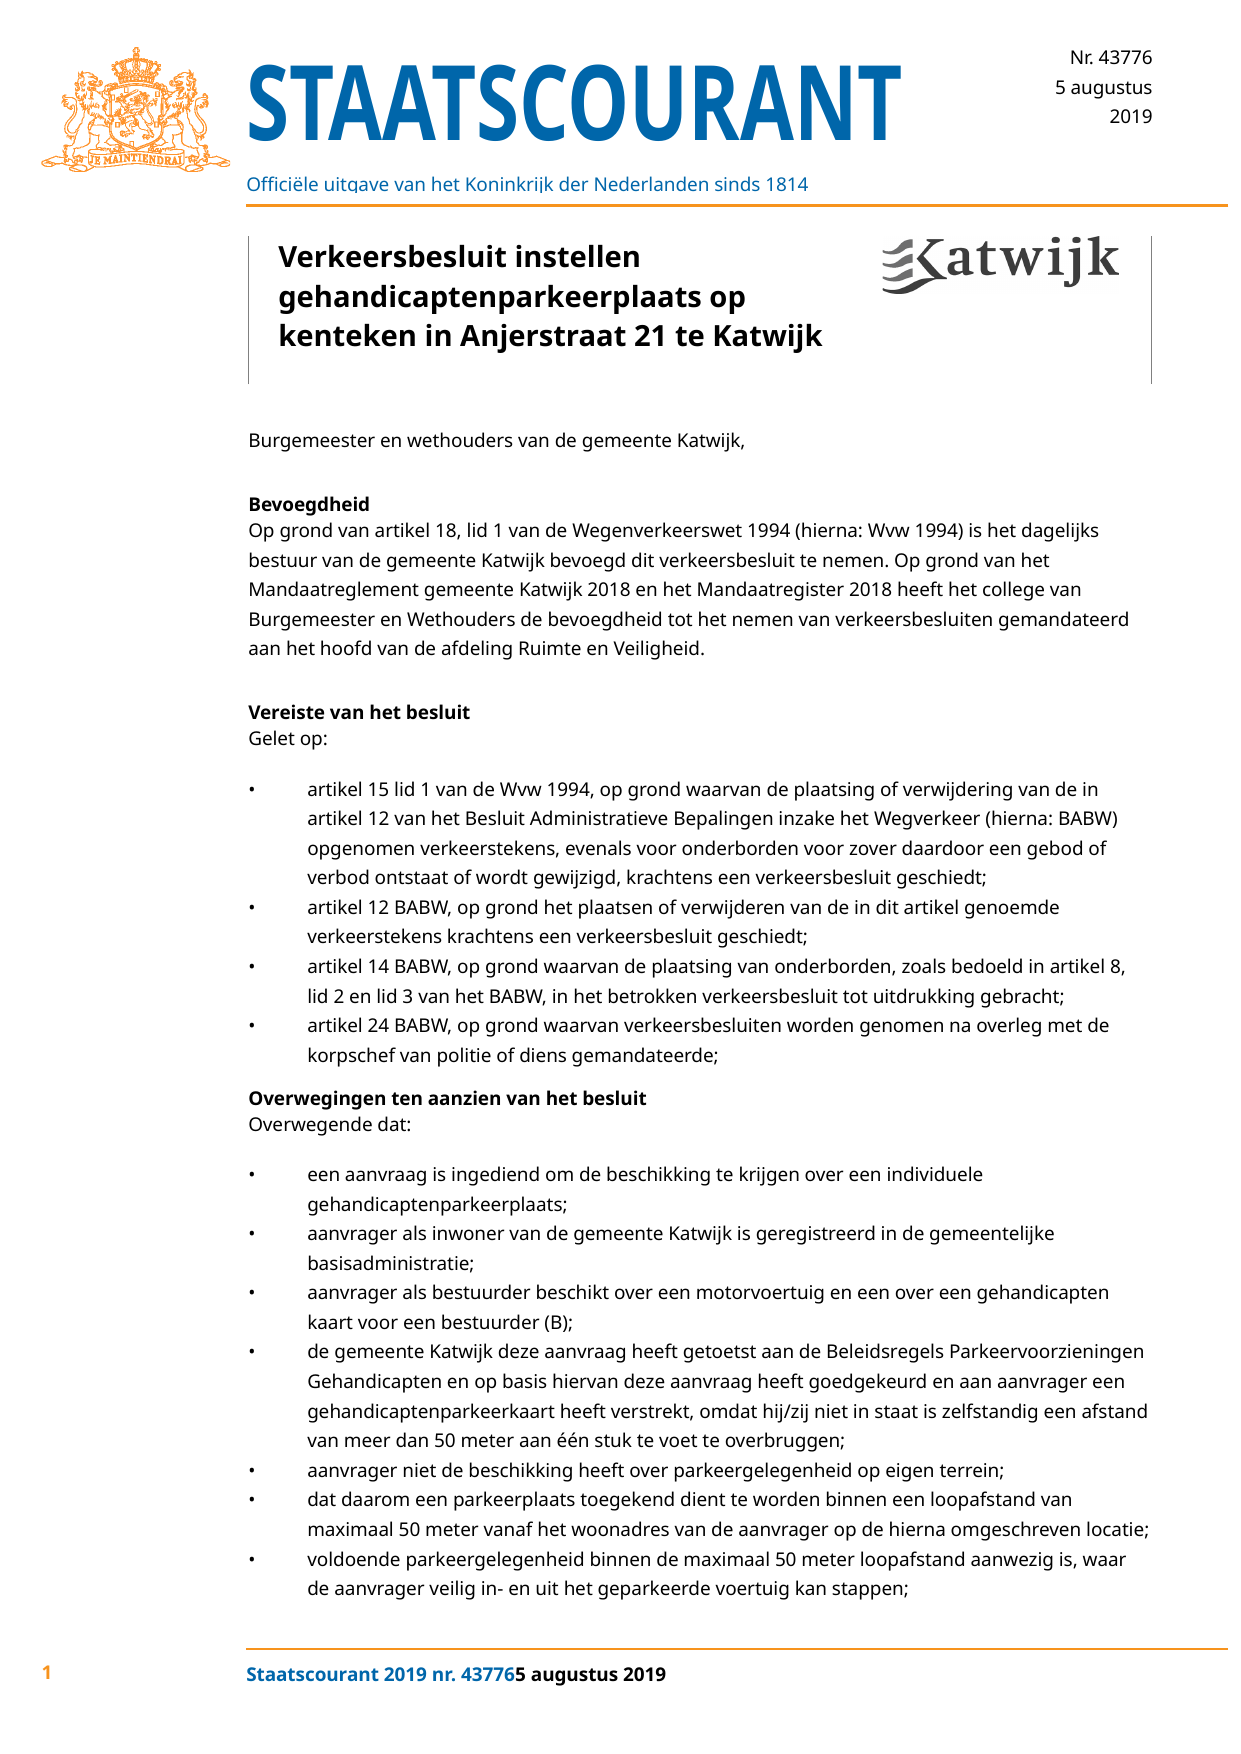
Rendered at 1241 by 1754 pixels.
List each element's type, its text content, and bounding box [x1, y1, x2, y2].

text Gelet op: [248, 725, 1152, 751]
table_header Verkeersbesluit instellen gehandicaptenparkeerplaats op kenteken in Anjerstraat 21 te Katwijk [249, 236, 850, 384]
text Overwegingen ten aanzien van het besluit [248, 1085, 1152, 1111]
text Overwegende dat: [248, 1111, 1152, 1137]
text Op grond van artikel 18, lid 1 van de Wegenverkeerswet 1994 (hierna: Wvw 1994) is het dagelijks bestuur van de gemeente Katwijk bevoegd dit verkeersbesluit te nemen. Op grond van het Mandaatreglement gemeente Katwijk 2018 en het Mandaatregister 2018 heeft het college van Burgemeester en Wethouders de bevoegdheid tot het nemen van verkeersbesluiten gemandateerd aan het hoofd van de afdeling Ruimte en Veiligheid. [248, 517, 1152, 661]
text Burgemeester en wethouders van de gemeente Katwijk, [248, 428, 1152, 453]
table_header [850, 236, 882, 293]
list voldoende parkeergelegenheid binnen de maximaal 50 meter loopafstand aanwezig is, waar de aanvrager veilig in- en uit het geparkeerde voertuig kan stappen; [248, 1546, 1152, 1601]
text Vereiste van het besluit [248, 699, 1152, 725]
list artikel 15 lid 1 van de Wvw 1994, op grond waarvan de plaatsing of verwijdering van de in artikel 12 van het Besluit Administratieve Bepalingen inzake het Wegverkeer (hierna: BABW) opgenomen verkeerstekens, evenals voor onderborden voor zover daardoor een gebod of verbod ontstaat of wordt gewijzigd, krachtens een verkeersbesluit geschiedt; [248, 776, 1152, 890]
list artikel 24 BABW, op grond waarvan verkeersbesluiten worden genomen na overleg met de korpschef van politie of diens gemandateerde; [248, 1012, 1152, 1068]
text Bevoegdheid [248, 492, 1152, 517]
table_header [1119, 236, 1151, 293]
list dat daarom een parkeerplaats toegekend dient te worden binnen een loopafstand van maximaal 50 meter vanaf het woonadres van de aanvrager op de hierna omgeschreven locatie; [248, 1487, 1152, 1542]
table_header [850, 294, 1151, 384]
list artikel 12 BABW, op grond het plaatsen of verwijderen van de in dit artikel genoemde verkeerstekens krachtens een verkeersbesluit geschiedt; [248, 894, 1152, 949]
list aanvrager als inwoner van de gemeente Katwijk is geregistreerd in de gemeentelijke basisadministratie; [248, 1220, 1152, 1276]
list een aanvraag is ingediend om de beschikking te krijgen over een individuele gehandicaptenparkeerplaats; [248, 1161, 1152, 1217]
list aanvrager als bestuurder beschikt over een motorvoertuig en een over een gehandicapten kaart voor een bestuurder (B); [248, 1279, 1152, 1335]
list de gemeente Katwijk deze aanvraag heeft getoetst aan de Beleidsregels Parkeervoorzieningen Gehandicapten en op basis hiervan deze aanvraag heeft goedgekeurd en aan aanvrager een gehandicaptenparkeerkaart heeft verstrekt, omdat hij/zij niet in staat is zelfstandig een afstand van meer dan 50 meter aan één stuk te voet te overbruggen; [248, 1339, 1152, 1453]
picture [882, 236, 1119, 294]
list aanvrager niet de beschikking heeft over parkeergelegenheid op eigen terrein; [248, 1457, 1152, 1483]
list artikel 14 BABW, op grond waarvan de plaatsing van onderborden, zoals bedoeld in artikel 8, lid 2 en lid 3 van het BABW, in het betrokken verkeersbesluit tot uitdrukking gebracht; [248, 953, 1152, 1008]
picture [41, 47, 231, 172]
